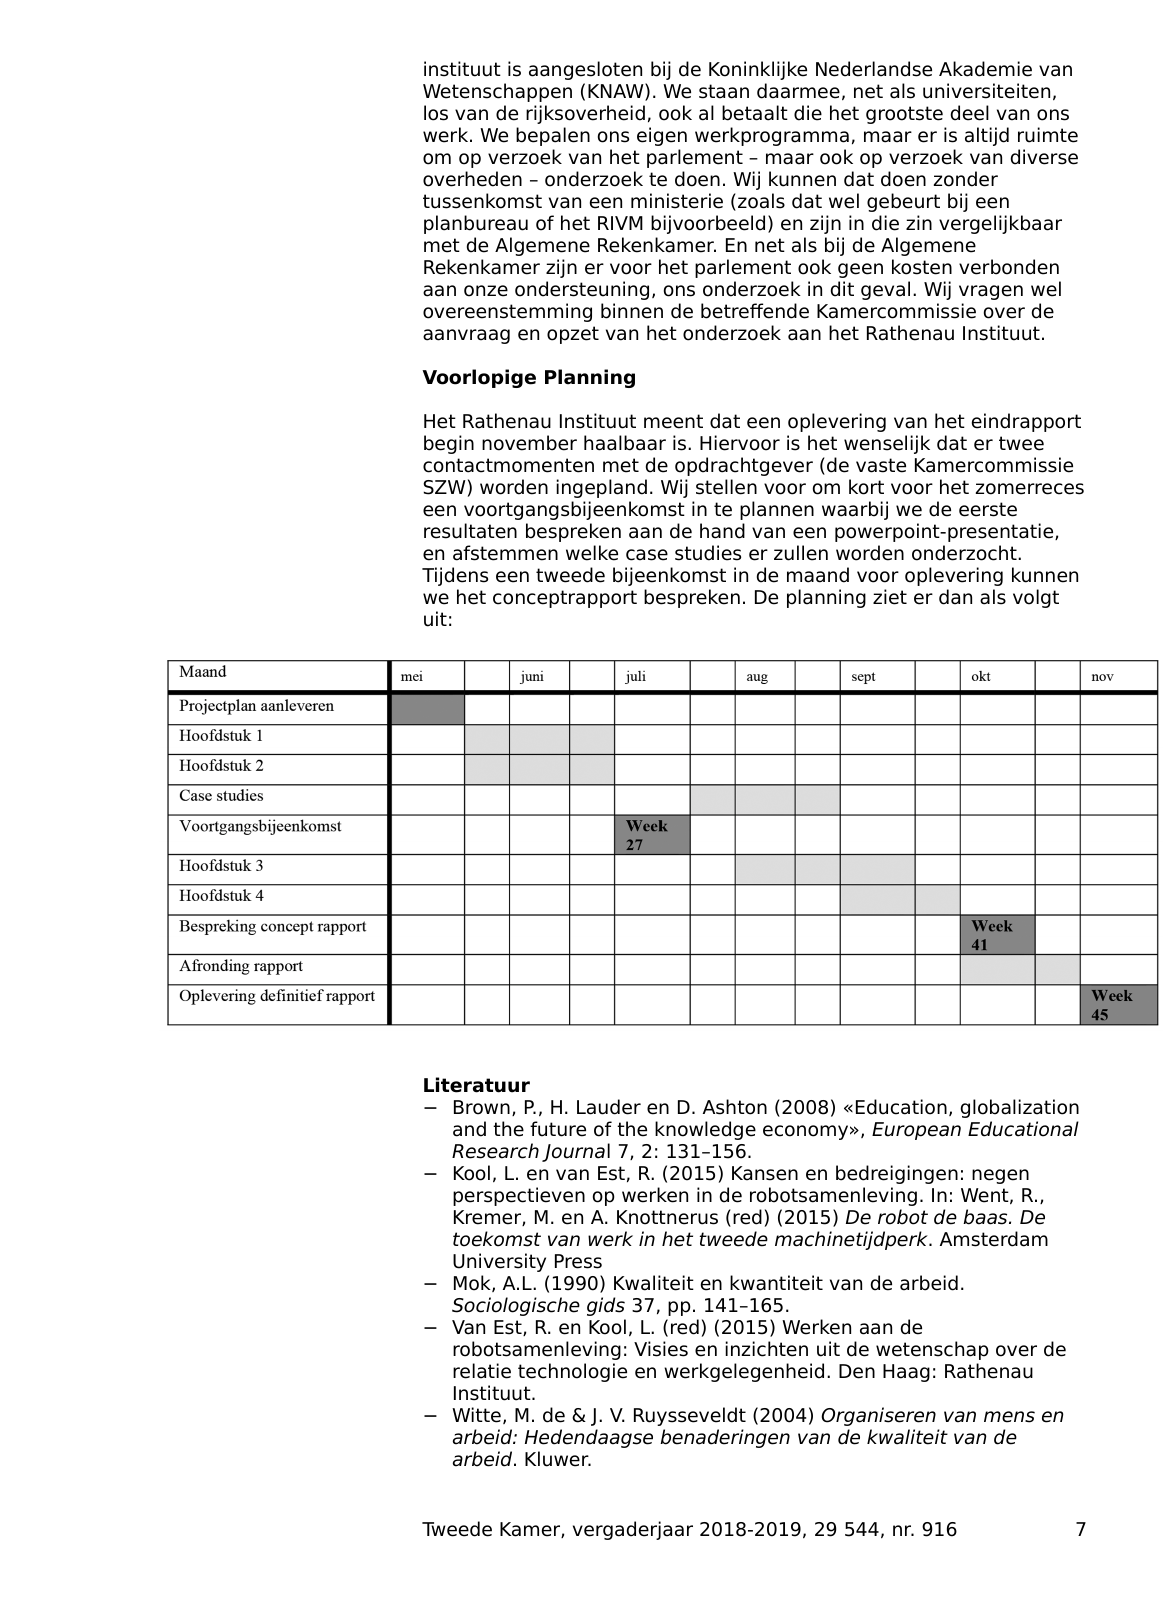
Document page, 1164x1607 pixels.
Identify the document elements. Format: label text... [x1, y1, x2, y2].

text − Mok, A.L. (1990) Kwaliteit en kwantiteit van de arbeid. Sociologische gids 37, pp. 141–165. [422, 1273, 1087, 1317]
text Het Rathenau Instituut meent dat een oplevering van het eindrapport begin november haalbaar is. Hiervoor is het wenselijk dat er twee contactmomenten met de opdrachtgever (de vaste Kamercommissie SZW) worden ingepland. Wij stellen voor om kort voor het zomerreces een voortgangsbijeenkomst in te plannen waarbij we de eerste resultaten bespreken aan de hand van een powerpoint-presentatie, en afstemmen welke case studies er zullen worden onderzocht. Tijdens een tweede bijeenkomst in de maand voor oplevering kunnen we het conceptrapport bespreken. De planning ziet er dan als volgt uit: [422, 411, 1087, 631]
text − Brown, P., H. Lauder en D. Ashton (2008) «Education, globalization and the future of the knowledge economy», European Educational Research Journal 7, 2: 131–156. [422, 1097, 1087, 1163]
subtitle Literatuur [422, 1075, 1087, 1097]
subtitle Voorlopige Planning [422, 367, 1087, 389]
text − Van Est, R. en Kool, L. (red) (2015) Werken aan de robotsamenleving: Visies en inzichten uit de wetenschap over de relatie technologie en werkgelegenheid. Den Haag: Rathenau Instituut. [422, 1317, 1087, 1405]
text − Witte, M. de & J. V. Ruysseveldt (2004) Organiseren van mens en arbeid: Hedendaagse benaderingen van de kwaliteit van de arbeid. Kluwer. [422, 1405, 1087, 1471]
text − Kool, L. en van Est, R. (2015) Kansen en bedreigingen: negen perspectieven op werken in de robotsamenleving. In: Went, R., Kremer, M. en A. Knottnerus (red) (2015) De robot de baas. De toekomst van werk in het tweede machinetijdperk. Amsterdam University Press [422, 1163, 1087, 1273]
text instituut is aangesloten bij de Koninklijke Nederlandse Akademie van Wetenschappen (KNAW). We staan daarmee, net als universiteiten, los van de rijksoverheid, ook al betaalt die het grootste deel van ons werk. We bepalen ons eigen werkprogramma, maar er is altijd ruimte om op verzoek van het parlement – maar ook op verzoek van diverse overheden – onderzoek te doen. Wij kunnen dat doen zonder tussenkomst van een ministerie (zoals dat wel gebeurt bij een planbureau of het RIVM bijvoorbeeld) en zijn in die zin vergelijkbaar met de Algemene Rekenkamer. En net als bij de Algemene Rekenkamer zijn er voor het parlement ook geen kosten verbonden aan onze ondersteuning, ons onderzoek in dit geval. Wij vragen wel overeenstemming binnen de betreffende Kamercommissie over de aanvraag en opzet van het onderzoek aan het Rathenau Instituut. [422, 59, 1087, 345]
picture [159, 653, 1164, 1031]
